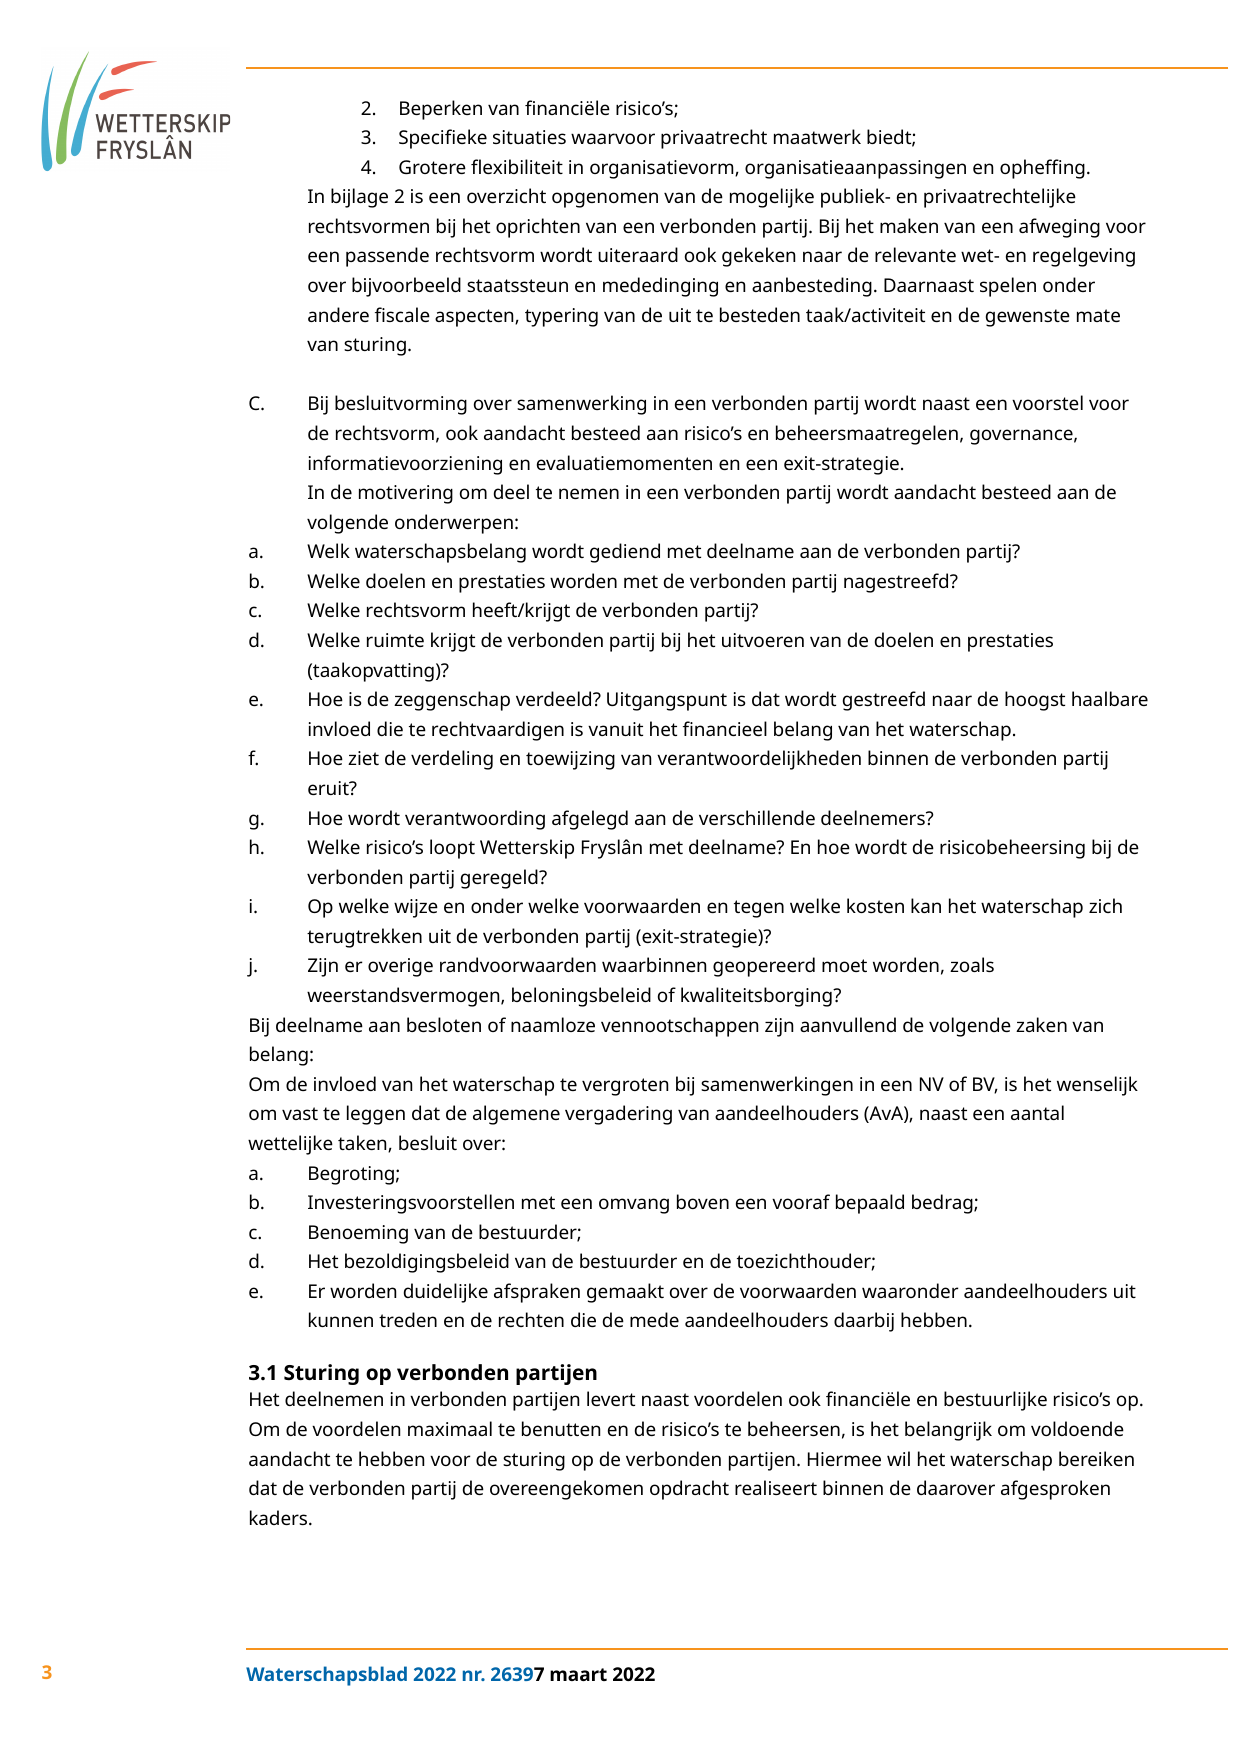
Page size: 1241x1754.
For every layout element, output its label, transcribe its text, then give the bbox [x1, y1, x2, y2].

list Hoe is de zeggenschap verdeeld? Uitgangspunt is dat wordt gestreefd naar de hoogst haalbare invloed die te rechtvaardigen is vanuit het financieel belang van het waterschap. [248, 686, 1152, 742]
list Specifieke situaties waarvoor privaatrecht maatwerk biedt; [361, 124, 1152, 150]
list Welke doelen en prestaties worden met de verbonden partij nagestreefd? [248, 568, 1152, 594]
list Bij besluitvorming over samenwerking in een verbonden partij wordt naast een voorstel voor de rechtsvorm, ook aandacht besteed aan risico’s en beheersmaatregelen, governance, informatievoorziening en evaluatiemomenten en een exit-strategie. [248, 391, 1152, 476]
text 3.1 Sturing op verbonden partijen [248, 1358, 1152, 1387]
text Om de invloed van het waterschap te vergroten bij samenwerkingen in een NV of BV, is het wenselijk om vast te leggen dat de algemene vergadering van aandeelhouders (AvA), naast een aantal wettelijke taken, besluit over: [248, 1071, 1152, 1156]
list Op welke wijze en onder welke voorwaarden en tegen welke kosten kan het waterschap zich terugtrekken uit de verbonden partij (exit-strategie)? [248, 893, 1152, 949]
list In de motivering om deel te nemen in een verbonden partij wordt aandacht besteed aan de volgende onderwerpen: [248, 479, 1152, 535]
list Er worden duidelijke afspraken gemaakt over de voorwaarden waaronder aandeelhouders uit kunnen treden en de rechten die de mede aandeelhouders daarbij hebben. [248, 1278, 1152, 1333]
list Grotere flexibiliteit in organisatievorm, organisatieaanpassingen en opheffing. [361, 154, 1152, 180]
list Investeringsvoorstellen met een omvang boven een vooraf bepaald bedrag; [248, 1189, 1152, 1215]
list Het bezoldigingsbeleid van de bestuurder en de toezichthouder; [248, 1248, 1152, 1274]
list Benoeming van de bestuurder; [248, 1219, 1152, 1245]
list Begroting; [248, 1160, 1152, 1186]
picture [41, 47, 231, 172]
list In bijlage 2 is een overzicht opgenomen van de mogelijke publiek- en privaatrechtelijke rechtsvormen bij het oprichten van een verbonden partij. Bij het maken van een afweging voor een passende rechtsvorm wordt uiteraard ook gekeken naar de relevante wet- en regelgeving over bijvoorbeeld staatssteun en mededinging en aanbesteding. Daarnaast spelen onder andere fiscale aspecten, typering van de uit te besteden taak/activiteit en de gewenste mate van sturing. [248, 183, 1152, 357]
text Bij deelname aan besloten of naamloze vennootschappen zijn aanvullend de volgende zaken van belang: [248, 1012, 1152, 1067]
list Zijn er overige randvoorwaarden waarbinnen geopereerd moet worden, zoals weerstandsvermogen, beloningsbeleid of kwaliteitsborging? [248, 953, 1152, 1008]
text Het deelnemen in verbonden partijen levert naast voordelen ook financiële en bestuurlijke risico’s op. Om de voordelen maximaal te benutten en de risico’s te beheersen, is het belangrijk om voldoende aandacht te hebben voor de sturing op de verbonden partijen. Hiermee wil het waterschap bereiken dat de verbonden partij de overeengekomen opdracht realiseert binnen de daarover afgesproken kaders. [248, 1387, 1152, 1531]
list Welke rechtsvorm heeft/krijgt de verbonden partij? [248, 598, 1152, 623]
list Beperken van financiële risico’s; [361, 95, 1152, 121]
list Welke ruimte krijgt de verbonden partij bij het uitvoeren van de doelen en prestaties (taakopvatting)? [248, 627, 1152, 683]
list Welk waterschapsbelang wordt gediend met deelname aan de verbonden partij? [248, 538, 1152, 564]
list Welke risico’s loopt Wetterskip Fryslân met deelname? En hoe wordt de risicobeheersing bij de verbonden partij geregeld? [248, 834, 1152, 890]
list Hoe wordt verantwoording afgelegd aan de verschillende deelnemers? [248, 805, 1152, 831]
list Hoe ziet de verdeling en toewijzing van verantwoordelijkheden binnen de verbonden partij eruit? [248, 746, 1152, 801]
